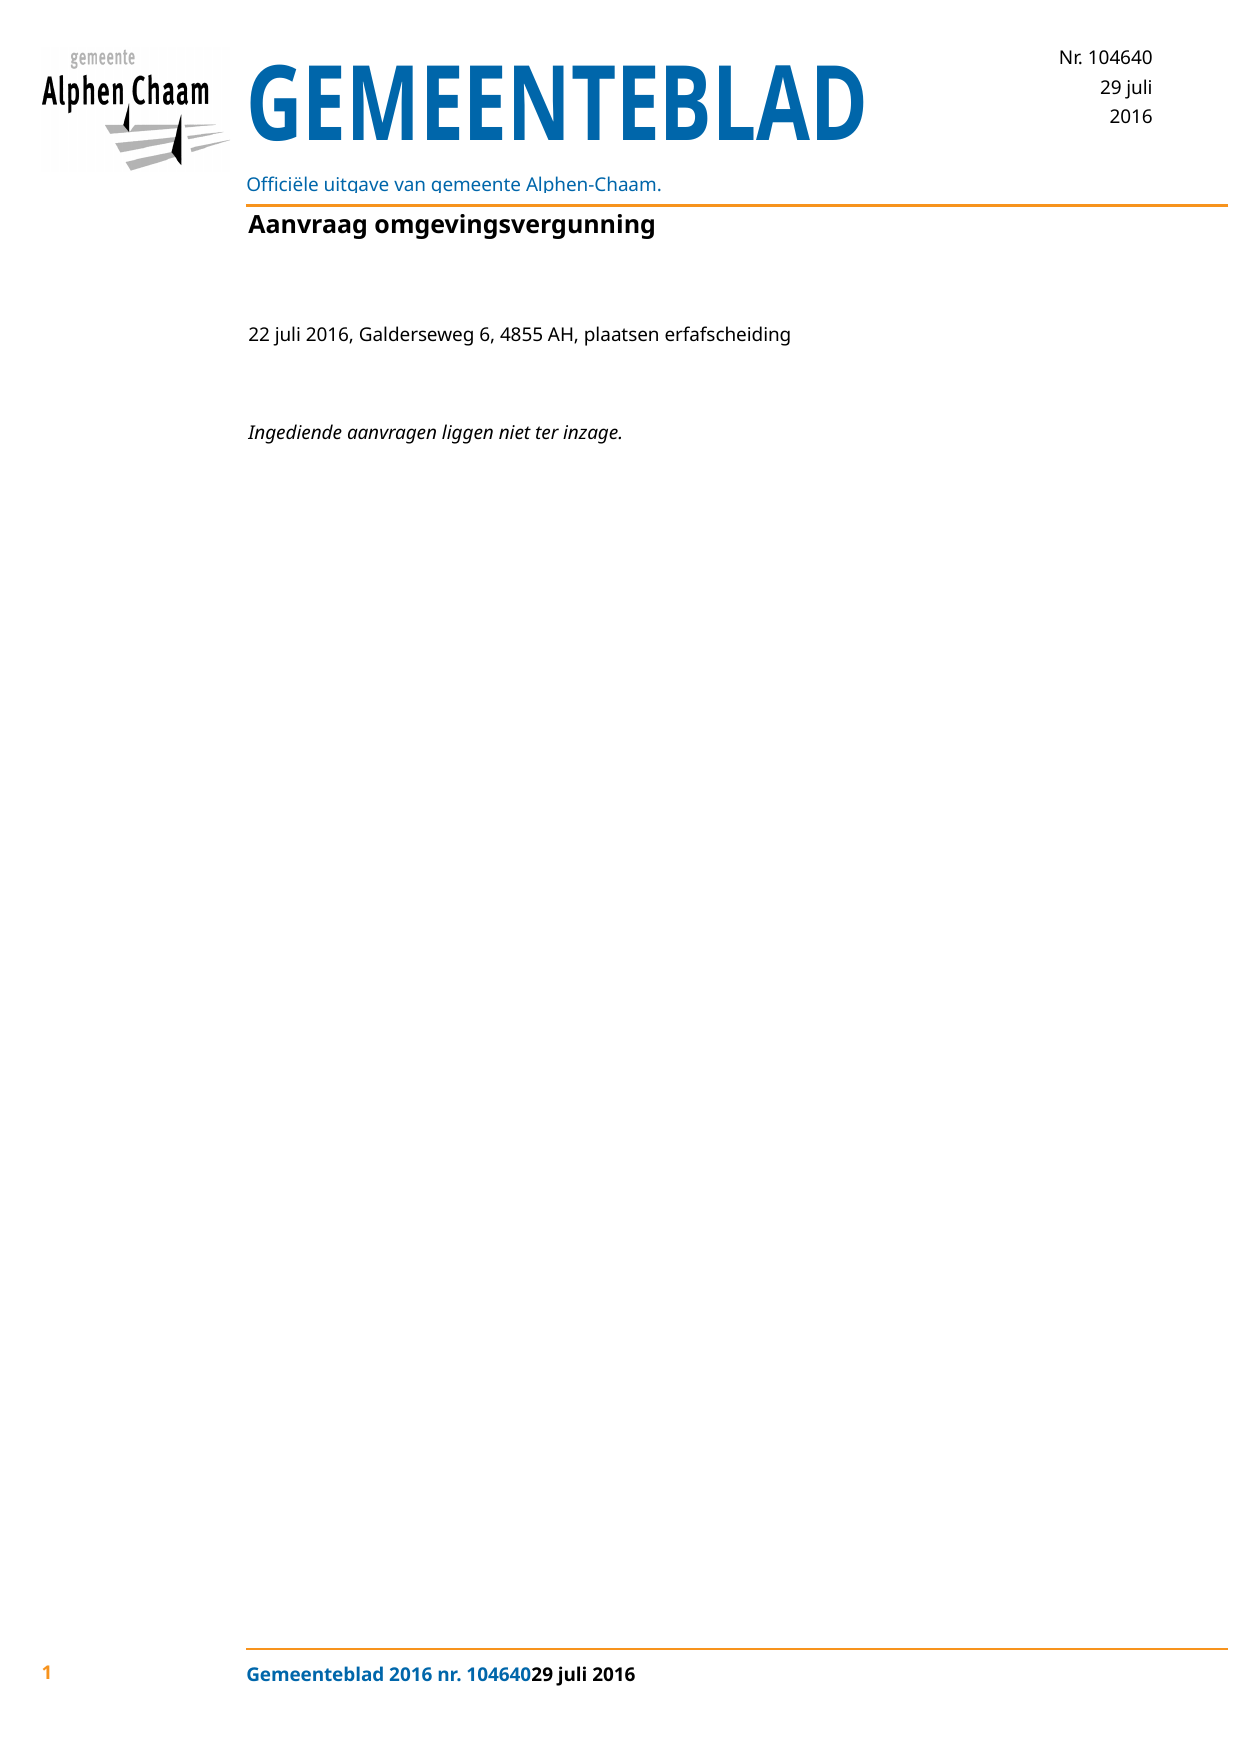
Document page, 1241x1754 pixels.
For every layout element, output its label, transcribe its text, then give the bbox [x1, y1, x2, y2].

text Aanvraag omgevingsvergunning [248, 207, 1152, 241]
text Ingediende aanvragen liggen niet ter inzage. [248, 419, 1152, 445]
picture [41, 47, 231, 172]
text 22 juli 2016, Galderseweg 6, 4855 AH, plaatsen erfafscheiding [248, 321, 1152, 346]
